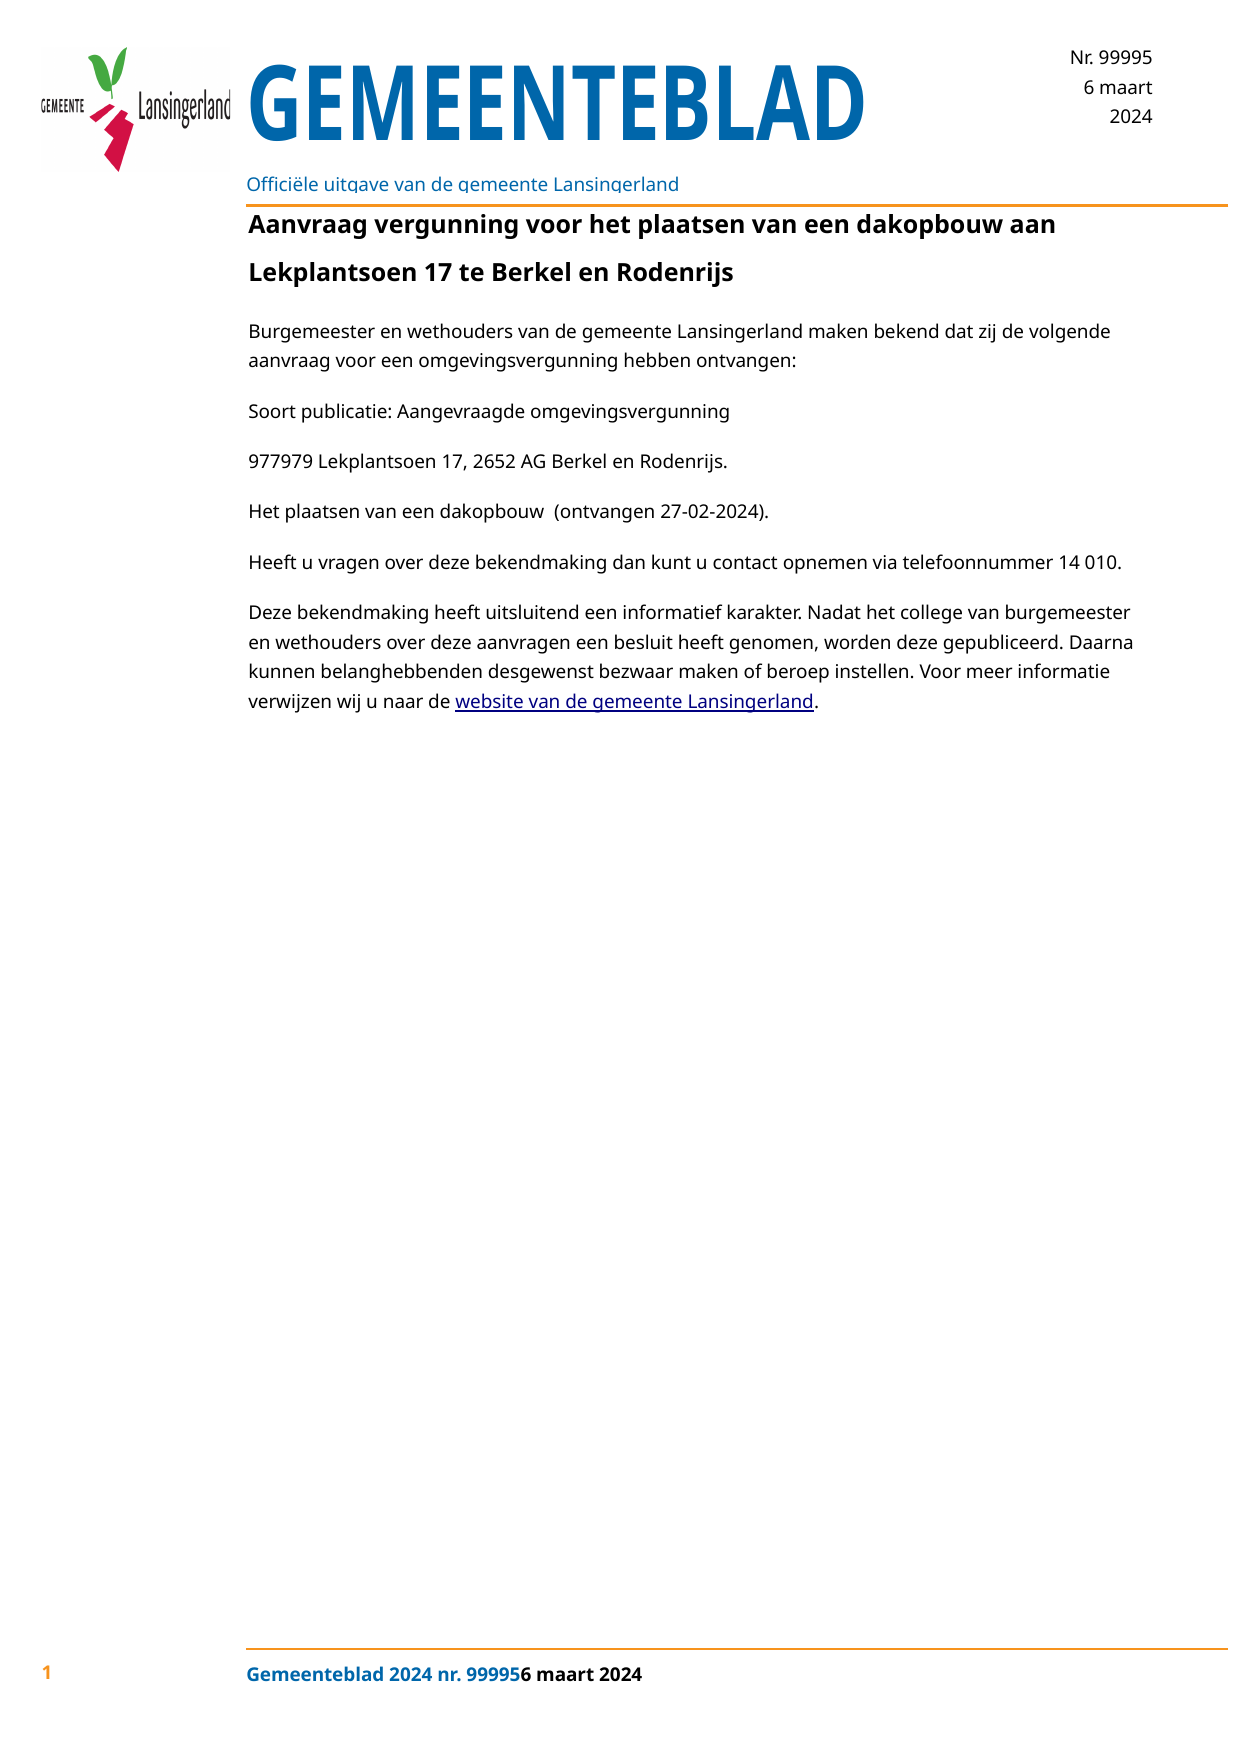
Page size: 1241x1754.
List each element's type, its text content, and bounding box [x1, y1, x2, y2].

picture [41, 47, 231, 172]
text Het plaatsen van een dakopbouw (ontvangen 27-02-2024). [248, 499, 1152, 524]
text Heeft u vragen over deze bekendmaking dan kunt u contact opnemen via telefoonnummer 14 010. [248, 549, 1152, 575]
text Soort publicatie: Aangevraagde omgevingsvergunning [248, 398, 1152, 424]
text Burgemeester en wethouders van de gemeente Lansingerland maken bekend dat zij de volgende aanvraag voor een omgevingsvergunning hebben ontvangen: [248, 318, 1152, 373]
text 977979 Lekplantsoen 17, 2652 AG Berkel en Rodenrijs. [248, 448, 1152, 474]
text Aanvraag vergunning voor het plaatsen van een dakopbouw aan Lekplantsoen 17 te Berkel en Rodenrijs [248, 207, 1152, 288]
text Deze bekendmaking heeft uitsluitend een informatief karakter. Nadat het college van burgemeester en wethouders over deze aanvragen een besluit heeft genomen, worden deze gepubliceerd. Daarna kunnen belanghebbenden desgewenst bezwaar maken of beroep instellen. Voor meer informatie verwijzen wij u naar de website van de gemeente Lansingerland. [248, 599, 1152, 714]
